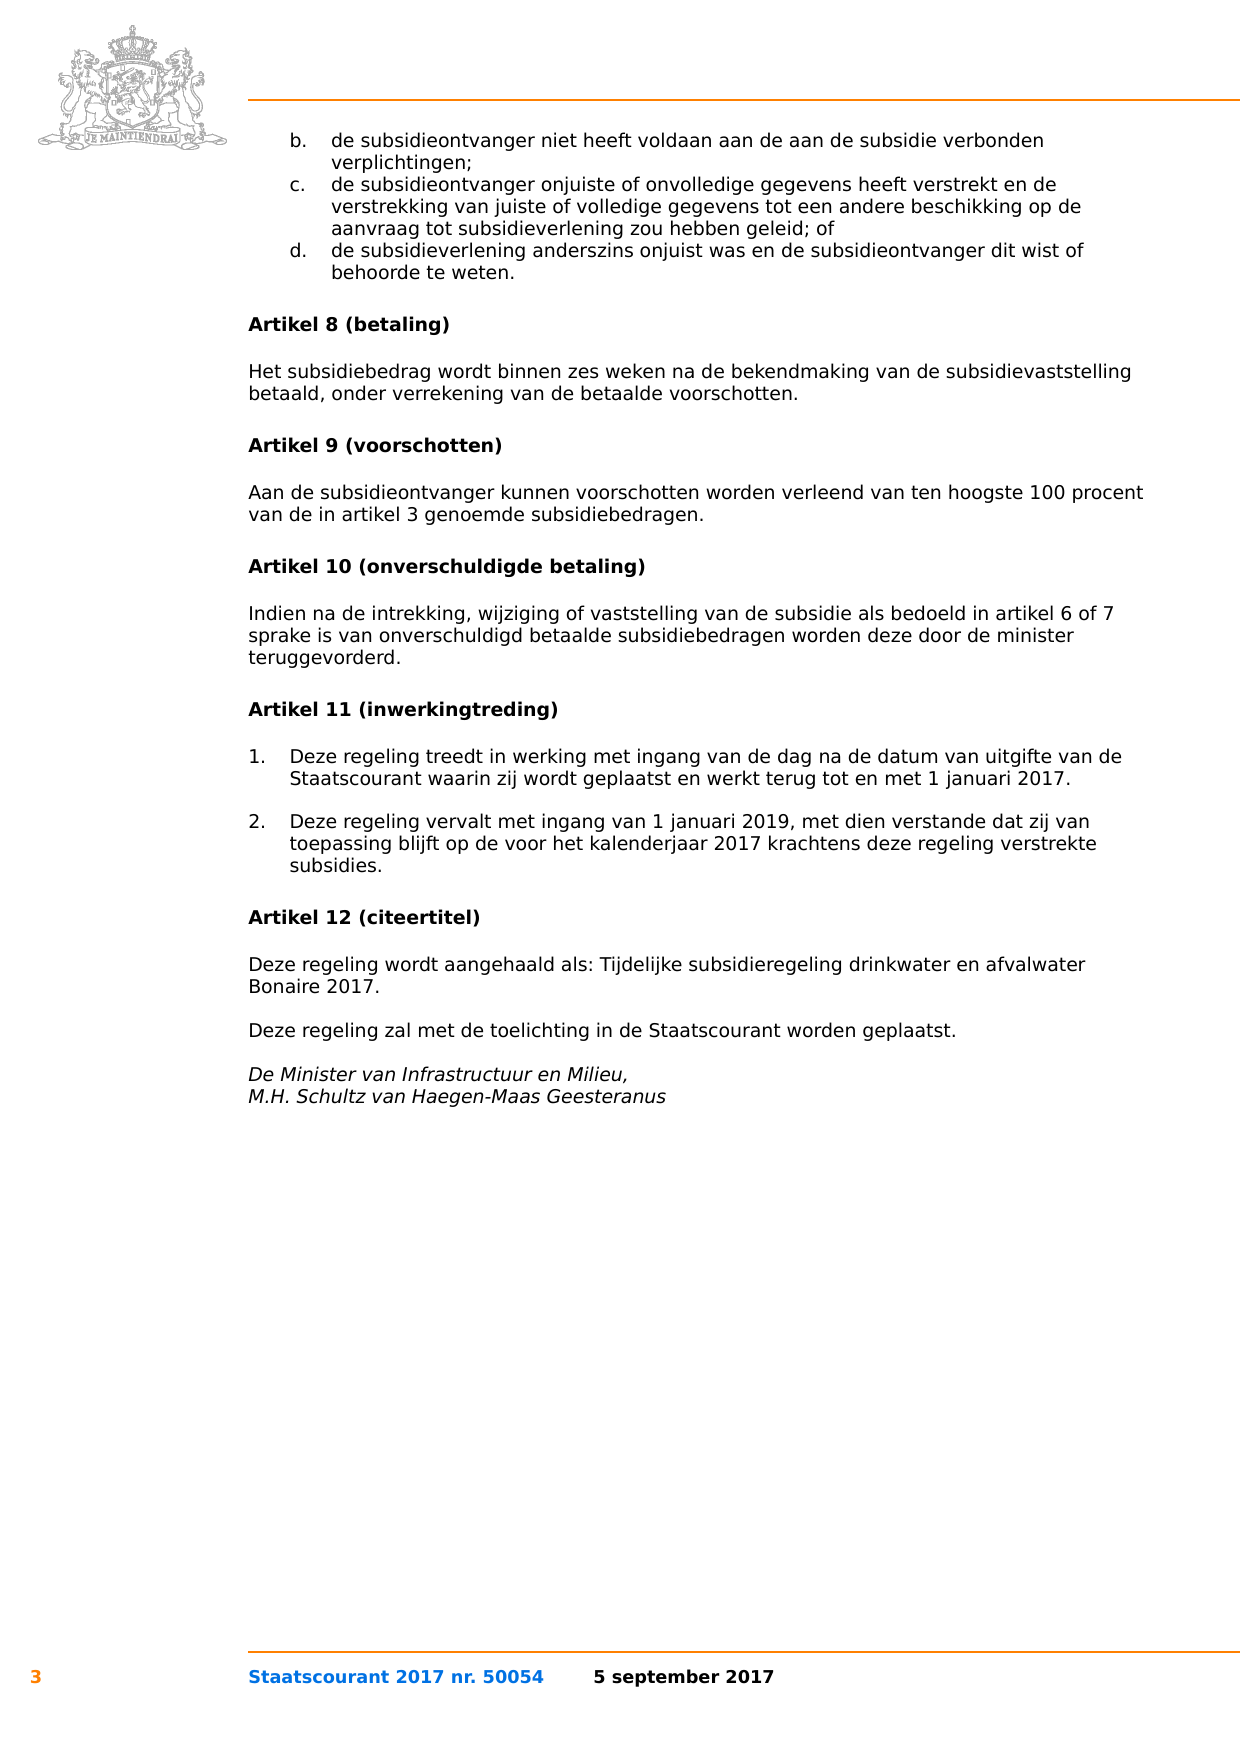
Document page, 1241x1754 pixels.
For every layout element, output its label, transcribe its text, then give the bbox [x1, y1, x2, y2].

picture [38, 25, 227, 150]
subtitle Artikel 9 (voorschotten) [248, 435, 1163, 457]
subtitle Artikel 8 (betaling) [248, 314, 1163, 336]
text Aan de subsidieontvanger kunnen voorschotten worden verleend van ten hoogste 100 procent van de in artikel 3 genoemde subsidiebedragen. [248, 482, 1163, 526]
text c. de subsidieontvanger onjuiste of onvolledige gegevens heeft verstrekt en de verstrekking van juiste of volledige gegevens tot een andere beschikking op de aanvraag tot subsidieverlening zou hebben geleid; of [289, 174, 1163, 240]
subtitle Artikel 12 (citeertitel) [248, 907, 1163, 929]
text Indien na de intrekking, wijziging of vaststelling van de subsidie als bedoeld in artikel 6 of 7 sprake is van onverschuldigd betaalde subsidiebedragen worden deze door de minister teruggevorderd. [248, 603, 1163, 668]
text 2. Deze regeling vervalt met ingang van 1 januari 2019, met dien verstande dat zij van toepassing blijft op de voor het kalenderjaar 2017 krachtens deze regeling verstrekte subsidies. [248, 811, 1163, 877]
text Deze regeling zal met de toelichting in de Staatscourant worden geplaatst. [248, 1020, 1163, 1042]
text De Minister van Infrastructuur en Milieu, M.H. Schultz van Haegen-Maas Geesteranus [248, 1064, 1163, 1108]
text d. de subsidieverlening anderszins onjuist was en de subsidieontvanger dit wist of behoorde te weten. [289, 240, 1163, 284]
subtitle Artikel 11 (inwerkingtreding) [248, 698, 1163, 721]
text Het subsidiebedrag wordt binnen zes weken na de bekendmaking van de subsidievaststelling betaald, onder verrekening van de betaalde voorschotten. [248, 361, 1163, 405]
text b. de subsidieontvanger niet heeft voldaan aan de aan de subsidie verbonden verplichtingen; [289, 130, 1163, 174]
text 1. Deze regeling treedt in werking met ingang van de dag na de datum van uitgifte van de Staatscourant waarin zij wordt geplaatst en werkt terug tot en met 1 januari 2017. [248, 746, 1163, 789]
subtitle Artikel 10 (onverschuldigde betaling) [248, 556, 1163, 578]
text Deze regeling wordt aangehaald als: Tijdelijke subsidieregeling drinkwater en afvalwater Bonaire 2017. [248, 954, 1163, 998]
